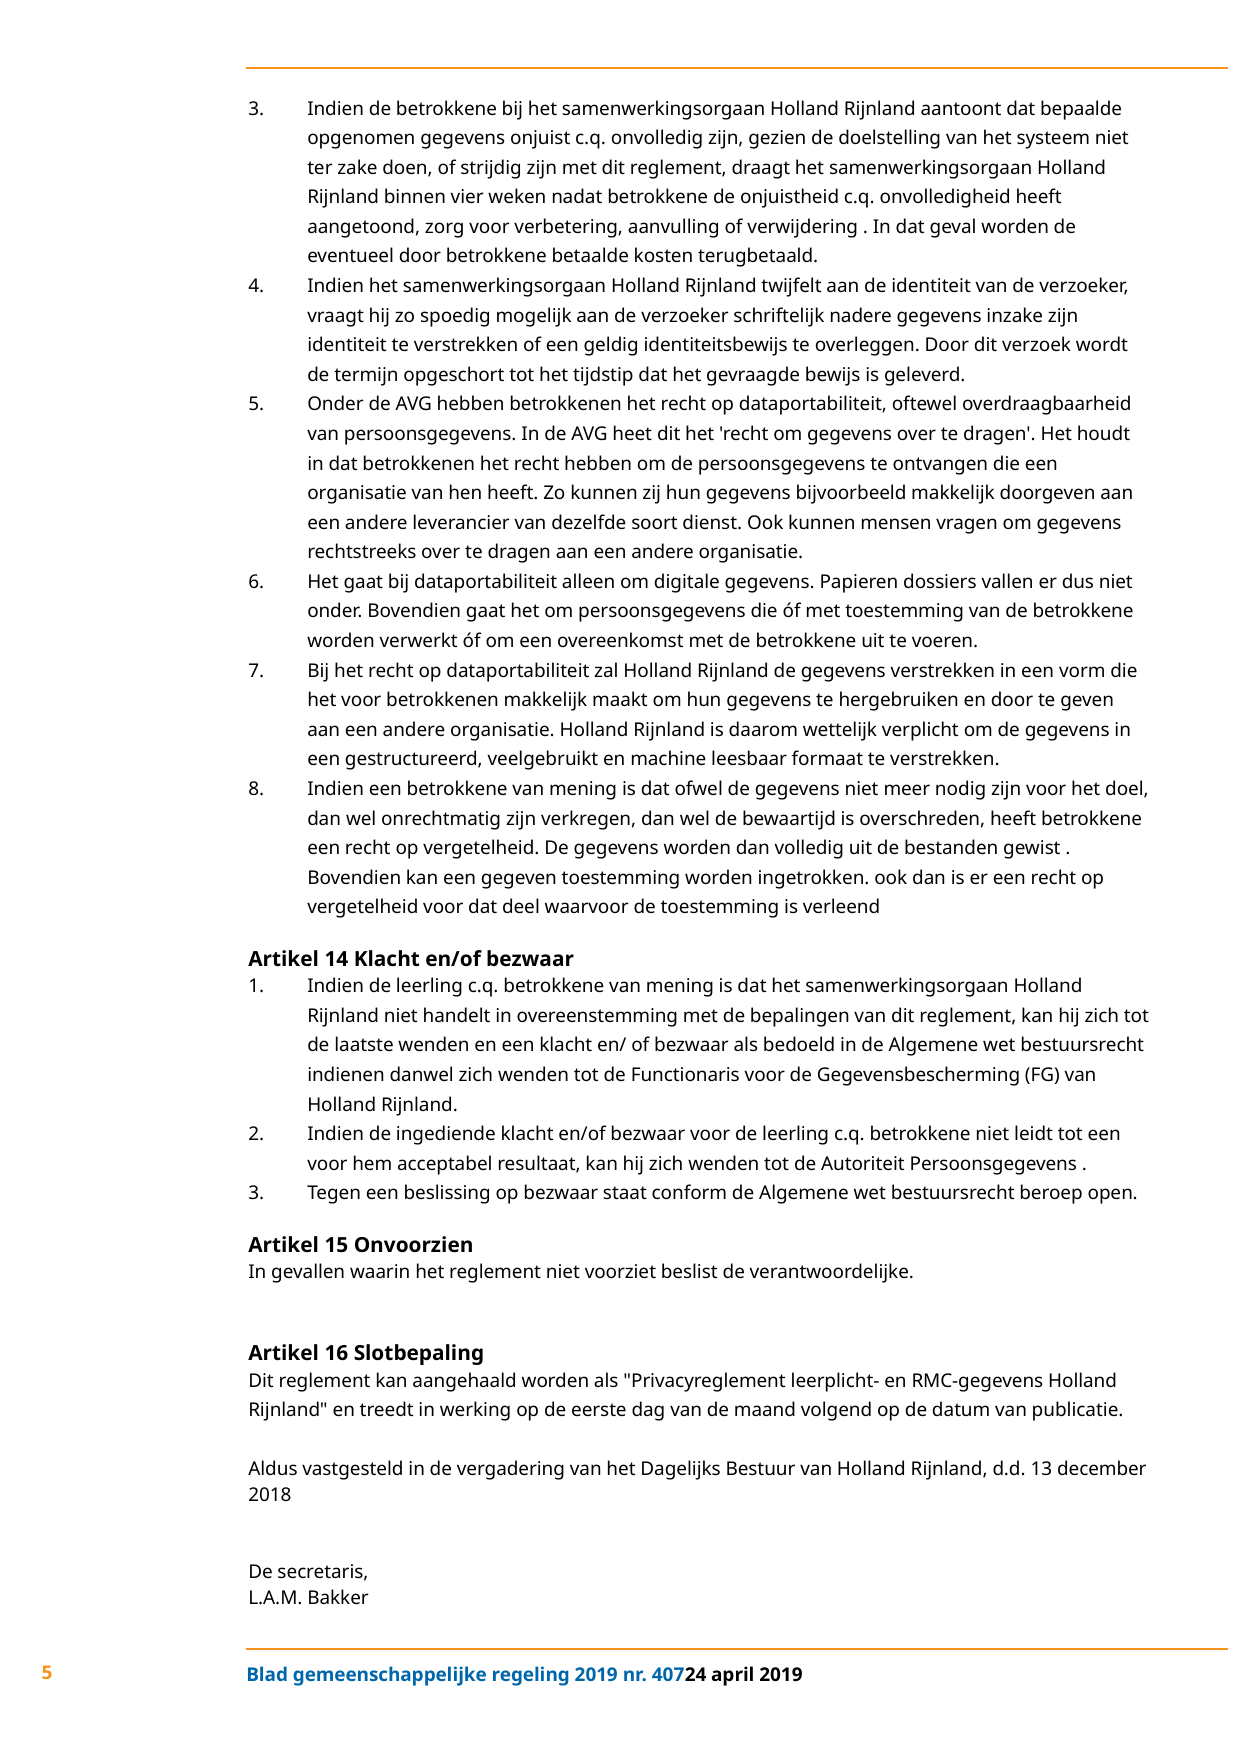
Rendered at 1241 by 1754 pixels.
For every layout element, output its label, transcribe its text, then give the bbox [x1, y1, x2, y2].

text Artikel 15 Onvoorzien [248, 1230, 1152, 1258]
text Artikel 16 Slotbepaling [248, 1338, 1152, 1367]
list Indien de leerling c.q. betrokkene van mening is dat het samenwerkingsorgaan Holland Rijnland niet handelt in overeenstemming met de bepalingen van dit reglement, kan hij zich tot de laatste wenden en een klacht en/ of bezwaar als bedoeld in de Algemene wet bestuursrecht indienen danwel zich wenden tot de Functionaris voor de Gegevensbescherming (FG) van Holland Rijnland. [248, 972, 1152, 1116]
list Bij het recht op dataportabiliteit zal Holland Rijnland de gegevens verstrekken in een vorm die het voor betrokkenen makkelijk maakt om hun gegevens te hergebruiken en door te geven aan een andere organisatie. Holland Rijnland is daarom wettelijk verplicht om de gegevens in een gestructureerd, veelgebruikt en machine leesbaar formaat te verstrekken. [248, 657, 1152, 771]
text Dit reglement kan aangehaald worden als "Privacyreglement leerplicht- en RMC-gegevens Holland Rijnland" en treedt in werking op de eerste dag van de maand volgend op de datum van publicatie. [248, 1367, 1152, 1422]
list Het gaat bij dataportabiliteit alleen om digitale gegevens. Papieren dossiers vallen er dus niet onder. Bovendien gaat het om persoonsgegevens die óf met toestemming van de betrokkene worden verwerkt óf om een overeenkomst met de betrokkene uit te voeren. [248, 568, 1152, 653]
list Indien een betrokkene van mening is dat ofwel de gegevens niet meer nodig zijn voor het doel, dan wel onrechtmatig zijn verkregen, dan wel de bewaartijd is overschreden, heeft betrokkene een recht op vergetelheid. De gegevens worden dan volledig uit de bestanden gewist . Bovendien kan een gegeven toestemming worden ingetrokken. ook dan is er een recht op vergetelheid voor dat deel waarvoor de toestemming is verleend [248, 775, 1152, 919]
text Artikel 14 Klacht en/of bezwaar [248, 944, 1152, 972]
list Indien het samenwerkingsorgaan Holland Rijnland twijfelt aan de identiteit van de verzoeker, vraagt hij zo spoedig mogelijk aan de verzoeker schriftelijk nadere gegevens inzake zijn identiteit te verstrekken of een geldig identiteitsbewijs te overleggen. Door dit verzoek wordt de termijn opgeschort tot het tijdstip dat het gevraagde bewijs is geleverd. [248, 272, 1152, 387]
text L.A.M. Bakker [248, 1584, 1152, 1610]
list Indien de ingediende klacht en/of bezwaar voor de leerling c.q. betrokkene niet leidt tot een voor hem acceptabel resultaat, kan hij zich wenden tot de Autoriteit Persoonsgegevens . [248, 1120, 1152, 1176]
text Aldus vastgesteld in de vergadering van het Dagelijks Bestuur van Holland Rijnland, d.d. 13 december 2018 [248, 1456, 1152, 1507]
list Tegen een beslissing op bezwaar staat conform de Algemene wet bestuursrecht beroep open. [248, 1179, 1152, 1205]
picture [41, 47, 231, 172]
text In gevallen waarin het reglement niet voorziet beslist de verantwoordelijke. [248, 1258, 1152, 1284]
list Onder de AVG hebben betrokkenen het recht op dataportabiliteit, oftewel overdraagbaarheid van persoonsgegevens. In de AVG heet dit het 'recht om gegevens over te dragen'. Het houdt in dat betrokkenen het recht hebben om de persoonsgegevens te ontvangen die een organisatie van hen heeft. Zo kunnen zij hun gegevens bijvoorbeeld makkelijk doorgeven aan een andere leverancier van dezelfde soort dienst. Ook kunnen mensen vragen om gegevens rechtstreeks over te dragen aan een andere organisatie. [248, 391, 1152, 564]
list Indien de betrokkene bij het samenwerkingsorgaan Holland Rijnland aantoont dat bepaalde opgenomen gegevens onjuist c.q. onvolledig zijn, gezien de doelstelling van het systeem niet ter zake doen, of strijdig zijn met dit reglement, draagt het samenwerkingsorgaan Holland Rijnland binnen vier weken nadat betrokkene de onjuistheid c.q. onvolledigheid heeft aangetoond, zorg voor verbetering, aanvulling of verwijdering . In dat geval worden de eventueel door betrokkene betaalde kosten terugbetaald. [248, 95, 1152, 268]
text De secretaris, [248, 1558, 1152, 1584]
